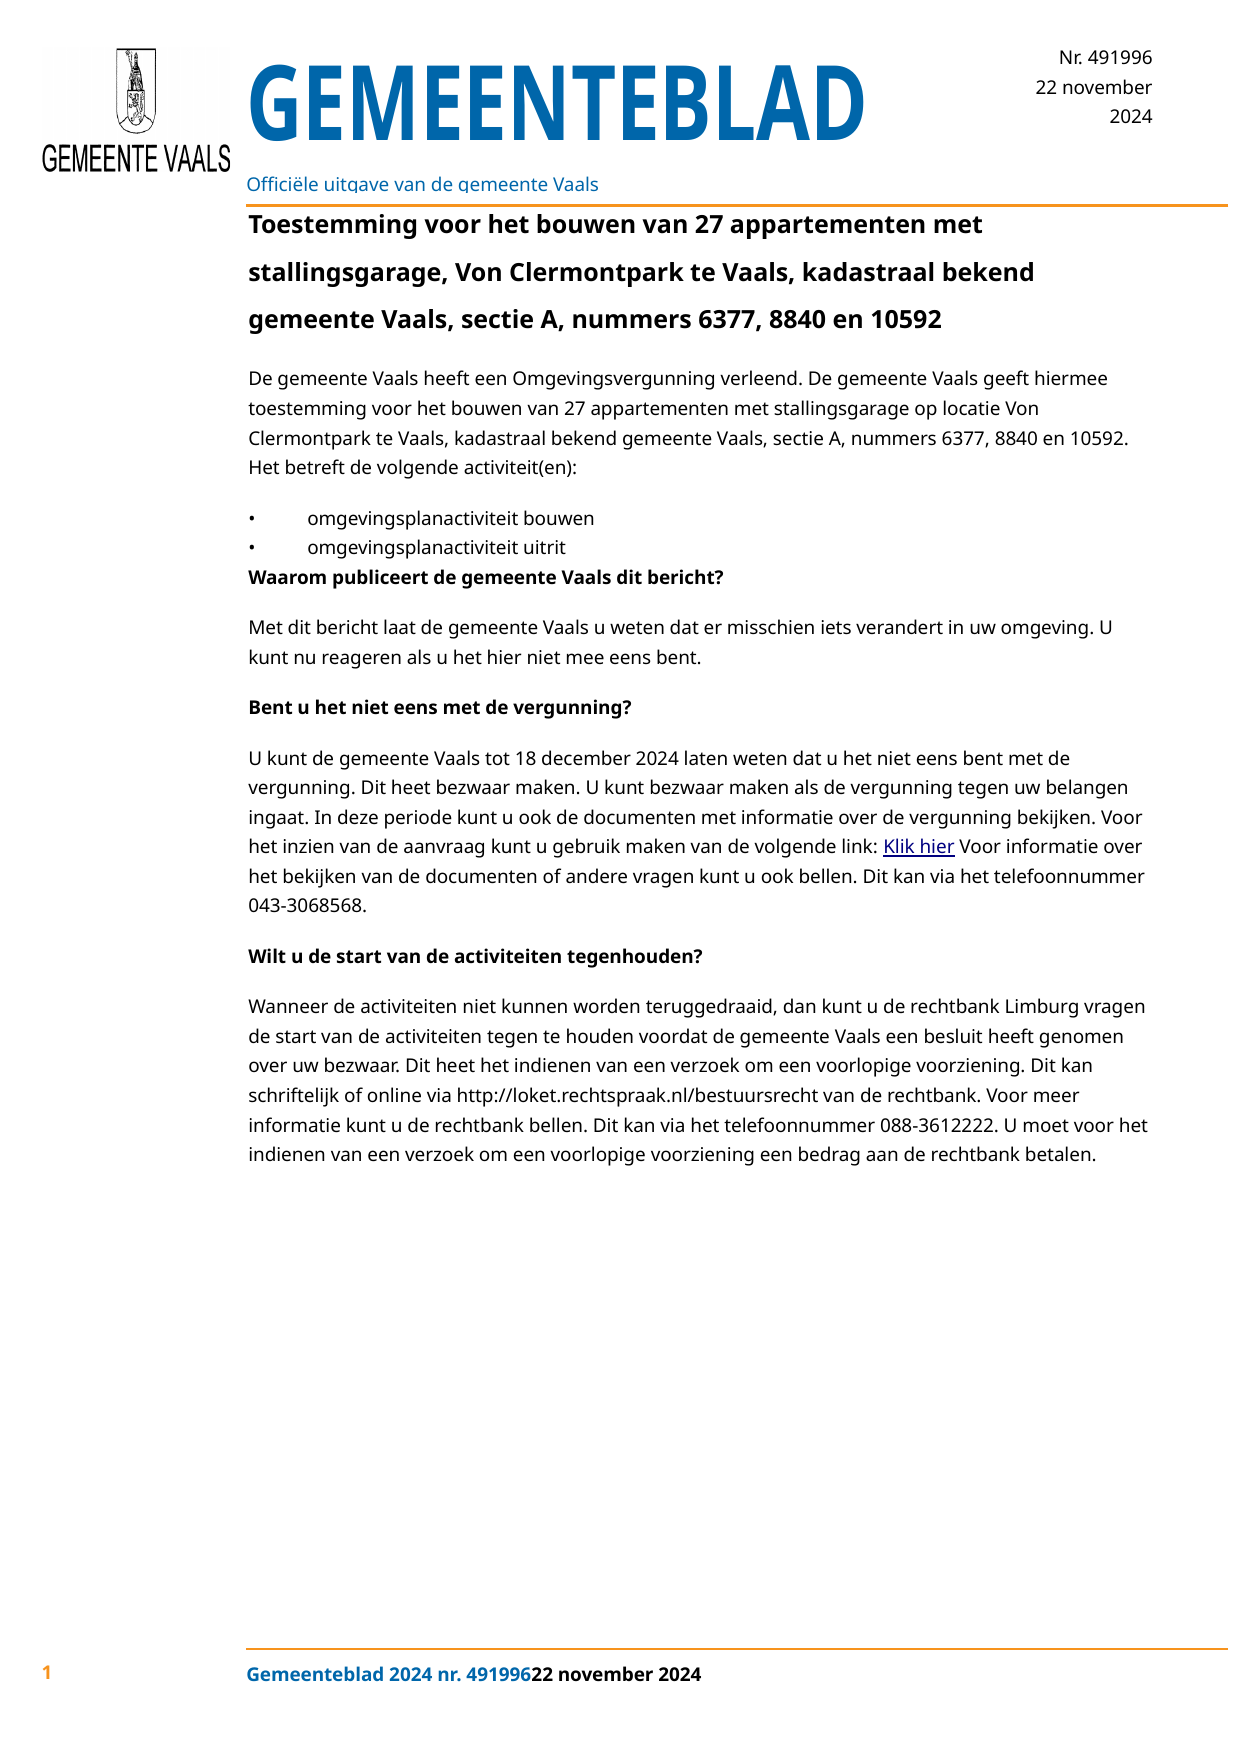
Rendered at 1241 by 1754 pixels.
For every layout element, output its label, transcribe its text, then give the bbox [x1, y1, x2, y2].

text Waarom publiceert de gemeente Vaals dit bericht? [248, 564, 1152, 589]
text U kunt de gemeente Vaals tot 18 december 2024 laten weten dat u het niet eens bent met de vergunning. Dit heet bezwaar maken. U kunt bezwaar maken als de vergunning tegen uw belangen ingaat. In deze periode kunt u ook de documenten met informatie over de vergunning bekijken. Voor het inzien van de aanvraag kunt u gebruik maken van de volgende link: Klik hier Voor informatie over het bekijken van de documenten of andere vragen kunt u ook bellen. Dit kan via het telefoonnummer 043-3068568. [248, 745, 1152, 918]
text Toestemming voor het bouwen van 27 appartementen met stallingsgarage, Von Clermontpark te Vaals, kadastraal bekend gemeente Vaals, sectie A, nummers 6377, 8840 en 10592 [248, 207, 1152, 336]
text Wanneer de activiteiten niet kunnen worden teruggedraaid, dan kunt u de rechtbank Limburg vragen de start van de activiteiten tegen te houden voordat de gemeente Vaals een besluit heeft genomen over uw bezwaar. Dit heet het indienen van een verzoek om een voorlopige voorziening. Dit kan schriftelijk of online via http://loket.rechtspraak.nl/bestuursrecht van de rechtbank. Voor meer informatie kunt u de rechtbank bellen. Dit kan via het telefoonnummer 088-3612222. U moet voor het indienen van een verzoek om een voorlopige voorziening een bedrag aan de rechtbank betalen. [248, 993, 1152, 1167]
list omgevingsplanactiviteit bouwen [248, 505, 1152, 530]
text Bent u het niet eens met de vergunning? [248, 694, 1152, 720]
list omgevingsplanactiviteit uitrit [248, 534, 1152, 560]
picture [41, 47, 231, 172]
text De gemeente Vaals heeft een Omgevingsvergunning verleend. De gemeente Vaals geeft hiermee toestemming voor het bouwen van 27 appartementen met stallingsgarage op locatie Von Clermontpark te Vaals, kadastraal bekend gemeente Vaals, sectie A, nummers 6377, 8840 en 10592. Het betreft de volgende activiteit(en): [248, 366, 1152, 480]
text Wilt u de start van de activiteiten tegenhouden? [248, 943, 1152, 969]
text Met dit bericht laat de gemeente Vaals u weten dat er misschien iets verandert in uw omgeving. U kunt nu reageren als u het hier niet mee eens bent. [248, 614, 1152, 669]
